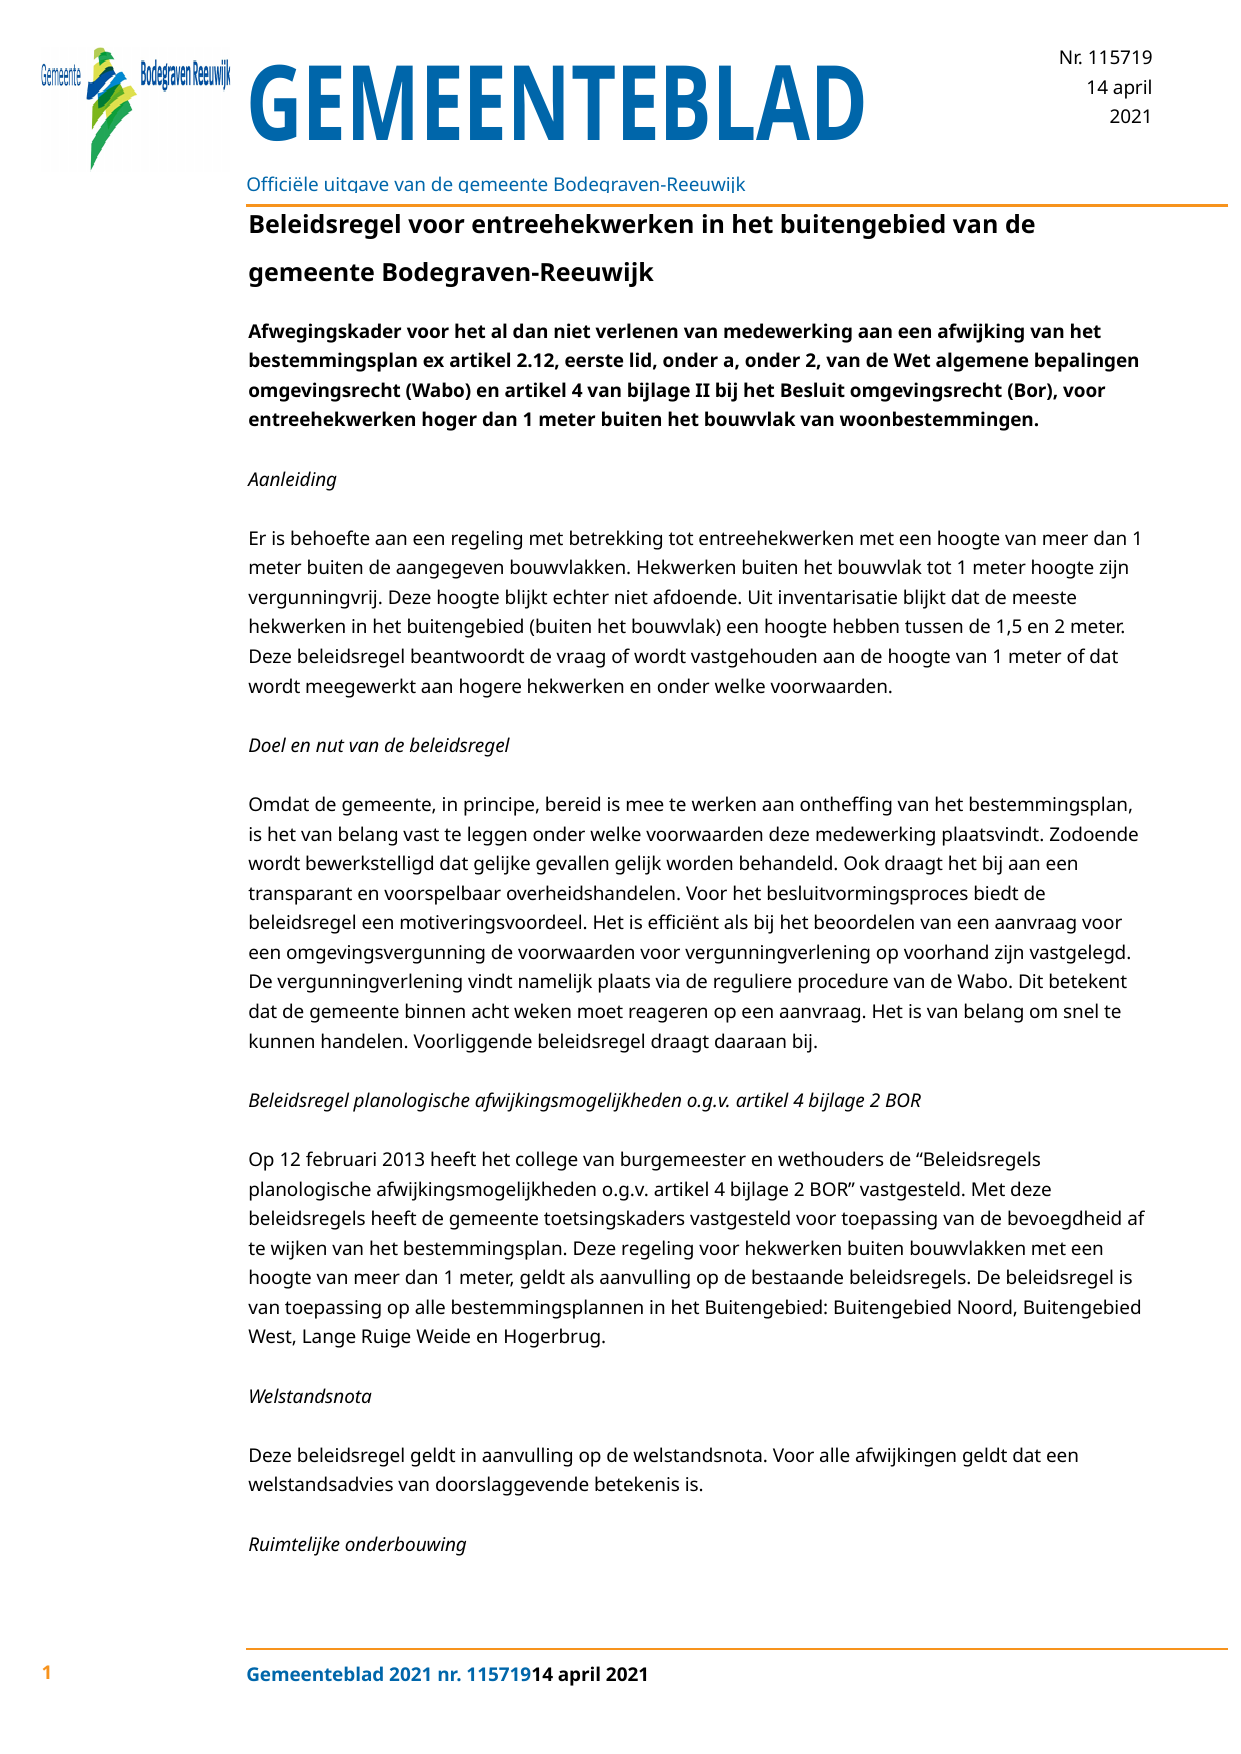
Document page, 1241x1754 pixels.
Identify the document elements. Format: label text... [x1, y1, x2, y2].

text Omdat de gemeente, in principe, bereid is mee te werken aan ontheffing van het bestemmingsplan, is het van belang vast te leggen onder welke voorwaarden deze medewerking plaatsvindt. Zodoende wordt bewerkstelligd dat gelijke gevallen gelijk worden behandeld. Ook draagt het bij aan een transparant en voorspelbaar overheidshandelen. Voor het besluitvormingsproces biedt de beleidsregel een motiveringsvoordeel. Het is efficiënt als bij het beoordelen van een aanvraag voor een omgevingsvergunning de voorwaarden voor vergunningverlening op voorhand zijn vastgelegd. De vergunningverlening vindt namelijk plaats via de reguliere procedure van de Wabo. Dit betekent dat de gemeente binnen acht weken moet reageren op een aanvraag. Het is van belang om snel te kunnen handelen. Voorliggende beleidsregel draagt daaraan bij. [248, 791, 1152, 1054]
text Op 12 februari 2013 heeft het college van burgemeester en wethouders de “Beleidsregels planologische afwijkingsmogelijkheden o.g.v. artikel 4 bijlage 2 BOR” vastgesteld. Met deze beleidsregels heeft de gemeente toetsingskaders vastgesteld voor toepassing van de bevoegdheid af te wijken van het bestemmingsplan. Deze regeling voor hekwerken buiten bouwvlakken met een hoogte van meer dan 1 meter, geldt als aanvulling op de bestaande beleidsregels. De beleidsregel is van toepassing op alle bestemmingsplannen in het Buitengebied: Buitengebied Noord, Buitengebied West, Lange Ruige Weide en Hogerbrug. [248, 1146, 1152, 1349]
text Er is behoefte aan een regeling met betrekking tot entreehekwerken met een hoogte van meer dan 1 meter buiten de aangegeven bouwvlakken. Hekwerken buiten het bouwvlak tot 1 meter hoogte zijn vergunningvrij. Deze hoogte blijkt echter niet afdoende. Uit inventarisatie blijkt dat de meeste hekwerken in het buitengebied (buiten het bouwvlak) een hoogte hebben tussen de 1,5 en 2 meter. Deze beleidsregel beantwoordt de vraag of wordt vastgehouden aan de hoogte van 1 meter of dat wordt meegewerkt aan hogere hekwerken en onder welke voorwaarden. [248, 525, 1152, 699]
text Ruimtelijke onderbouwing [248, 1531, 1152, 1557]
text Beleidsregel planologische afwijkingsmogelijkheden o.g.v. artikel 4 bijlage 2 BOR [248, 1087, 1152, 1113]
text Welstandsnota [248, 1383, 1152, 1409]
text Aanleiding [248, 466, 1152, 492]
text Afwegingskader voor het al dan niet verlenen van medewerking aan een afwijking van het bestemmingsplan ex artikel 2.12, eerste lid, onder a, onder 2, van de Wet algemene bepalingen omgevingsrecht (Wabo) en artikel 4 van bijlage II bij het Besluit omgevingsrecht (Bor), voor entreehekwerken hoger dan 1 meter buiten het bouwvlak van woonbestemmingen. [248, 318, 1152, 432]
picture [41, 47, 231, 172]
text Deze beleidsregel geldt in aanvulling op de welstandsnota. Voor alle afwijkingen geldt dat een welstandsadvies van doorslaggevende betekenis is. [248, 1442, 1152, 1497]
text Beleidsregel voor entreehekwerken in het buitengebied van de gemeente Bodegraven-Reeuwijk [248, 207, 1152, 288]
text Doel en nut van de beleidsregel [248, 732, 1152, 758]
